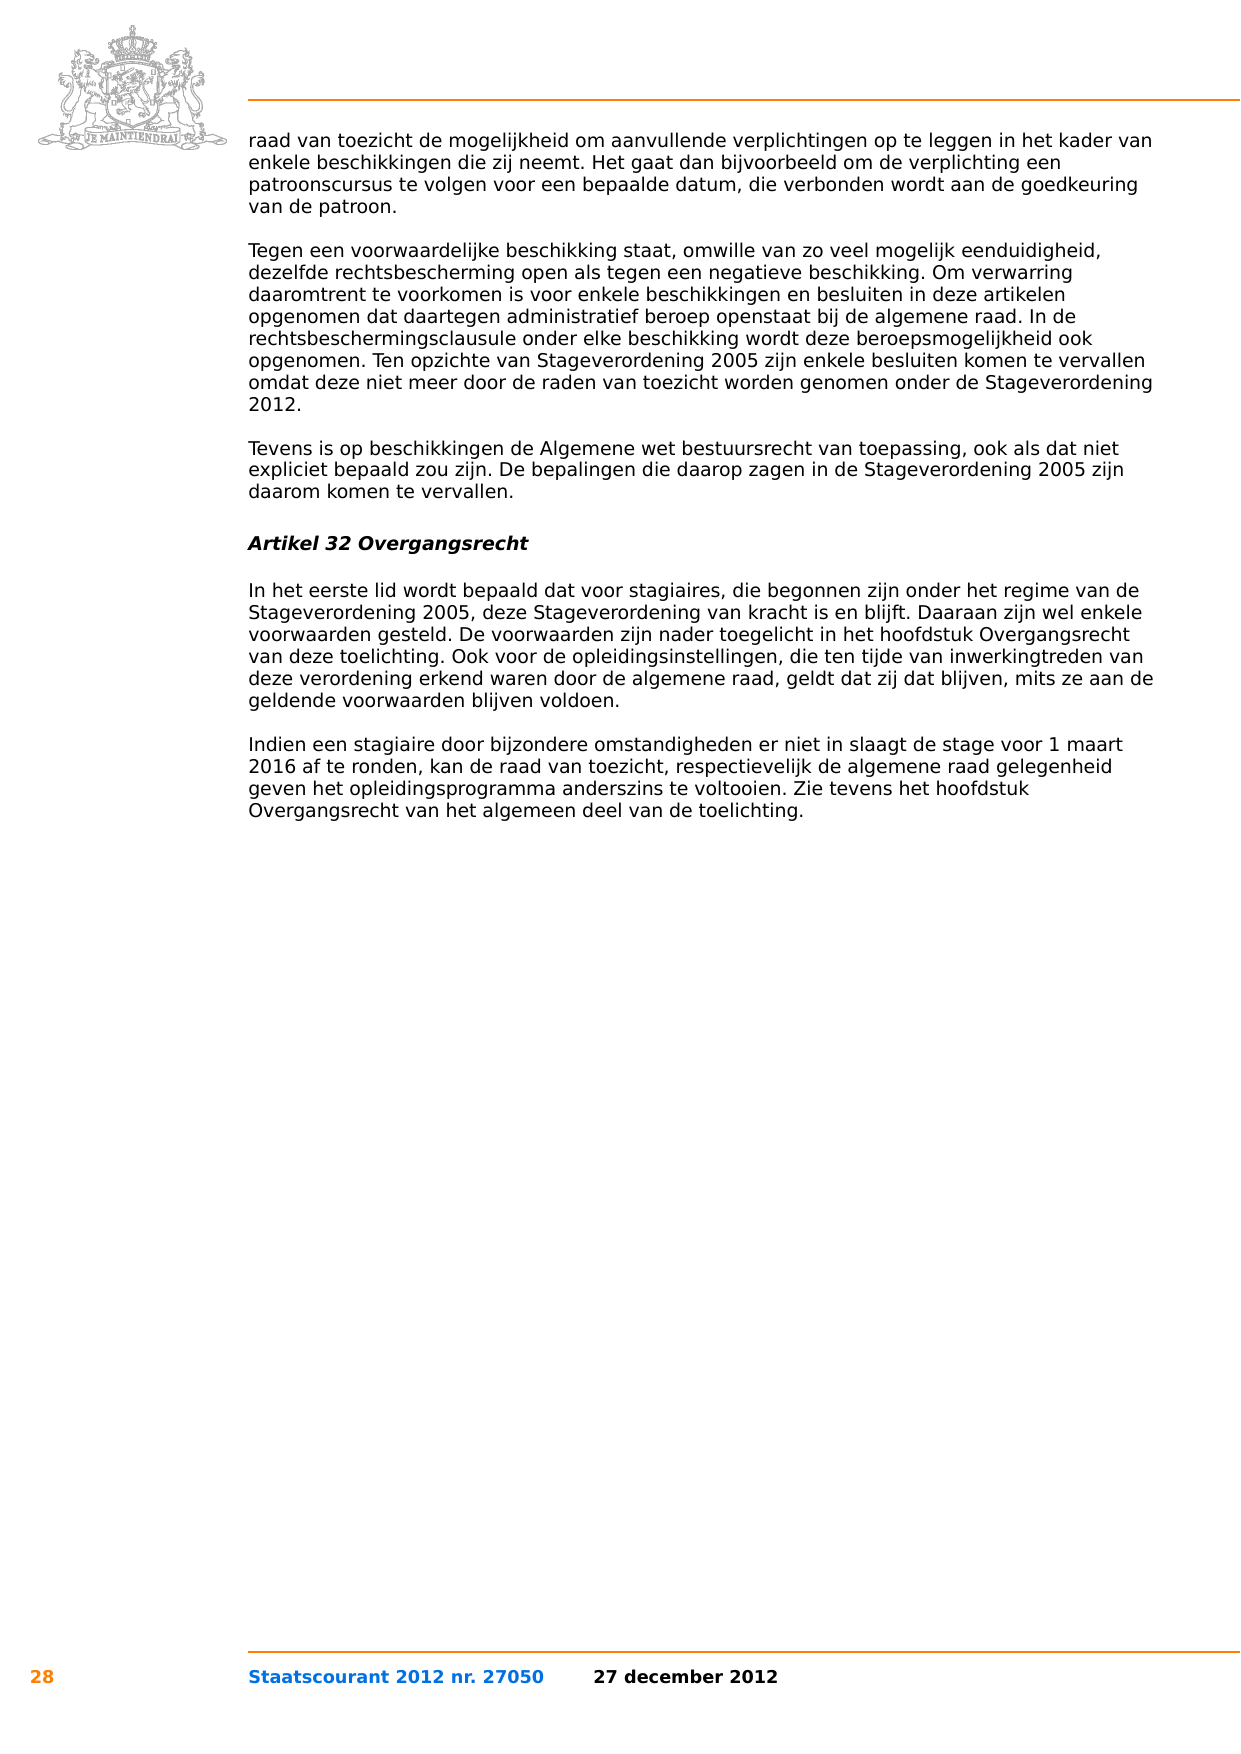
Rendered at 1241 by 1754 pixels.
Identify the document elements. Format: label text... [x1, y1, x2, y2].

text Indien een stagiaire door bijzondere omstandigheden er niet in slaagt de stage voor 1 maart 2016 af te ronden, kan de raad van toezicht, respectievelijk de algemene raad gelegenheid geven het opleidingsprogramma anderszins te voltooien. Zie tevens het hoofdstuk Overgangsrecht van het algemeen deel van de toelichting. [248, 734, 1163, 822]
text Tegen een voorwaardelijke beschikking staat, omwille van zo veel mogelijk eenduidigheid, dezelfde rechtsbescherming open als tegen een negatieve beschikking. Om verwarring daaromtrent te voorkomen is voor enkele beschikkingen en besluiten in deze artikelen opgenomen dat daartegen administratief beroep openstaat bij de algemene raad. In de rechtsbeschermingsclausule onder elke beschikking wordt deze beroepsmogelijkheid ook opgenomen. Ten opzichte van Stageverordening 2005 zijn enkele besluiten komen te vervallen omdat deze niet meer door de raden van toezicht worden genomen onder de Stageverordening 2012. [248, 240, 1163, 416]
picture [38, 25, 227, 150]
subtitle Artikel 32 Overgangsrecht [248, 533, 1163, 555]
text Tevens is op beschikkingen de Algemene wet bestuursrecht van toepassing, ook als dat niet expliciet bepaald zou zijn. De bepalingen die daarop zagen in de Stageverordening 2005 zijn daarom komen te vervallen. [248, 437, 1163, 503]
text In het eerste lid wordt bepaald dat voor stagiaires, die begonnen zijn onder het regime van de Stageverordening 2005, deze Stageverordening van kracht is en blijft. Daaraan zijn wel enkele voorwaarden gesteld. De voorwaarden zijn nader toegelicht in het hoofdstuk Overgangsrecht van deze toelichting. Ook voor de opleidingsinstellingen, die ten tijde van inwerkingtreden van deze verordening erkend waren door de algemene raad, geldt dat zij dat blijven, mits ze aan de geldende voorwaarden blijven voldoen. [248, 580, 1163, 712]
text raad van toezicht de mogelijkheid om aanvullende verplichtingen op te leggen in het kader van enkele beschikkingen die zij neemt. Het gaat dan bijvoorbeeld om de verplichting een patroonscursus te volgen voor een bepaalde datum, die verbonden wordt aan de goedkeuring van de patroon. [248, 130, 1163, 218]
